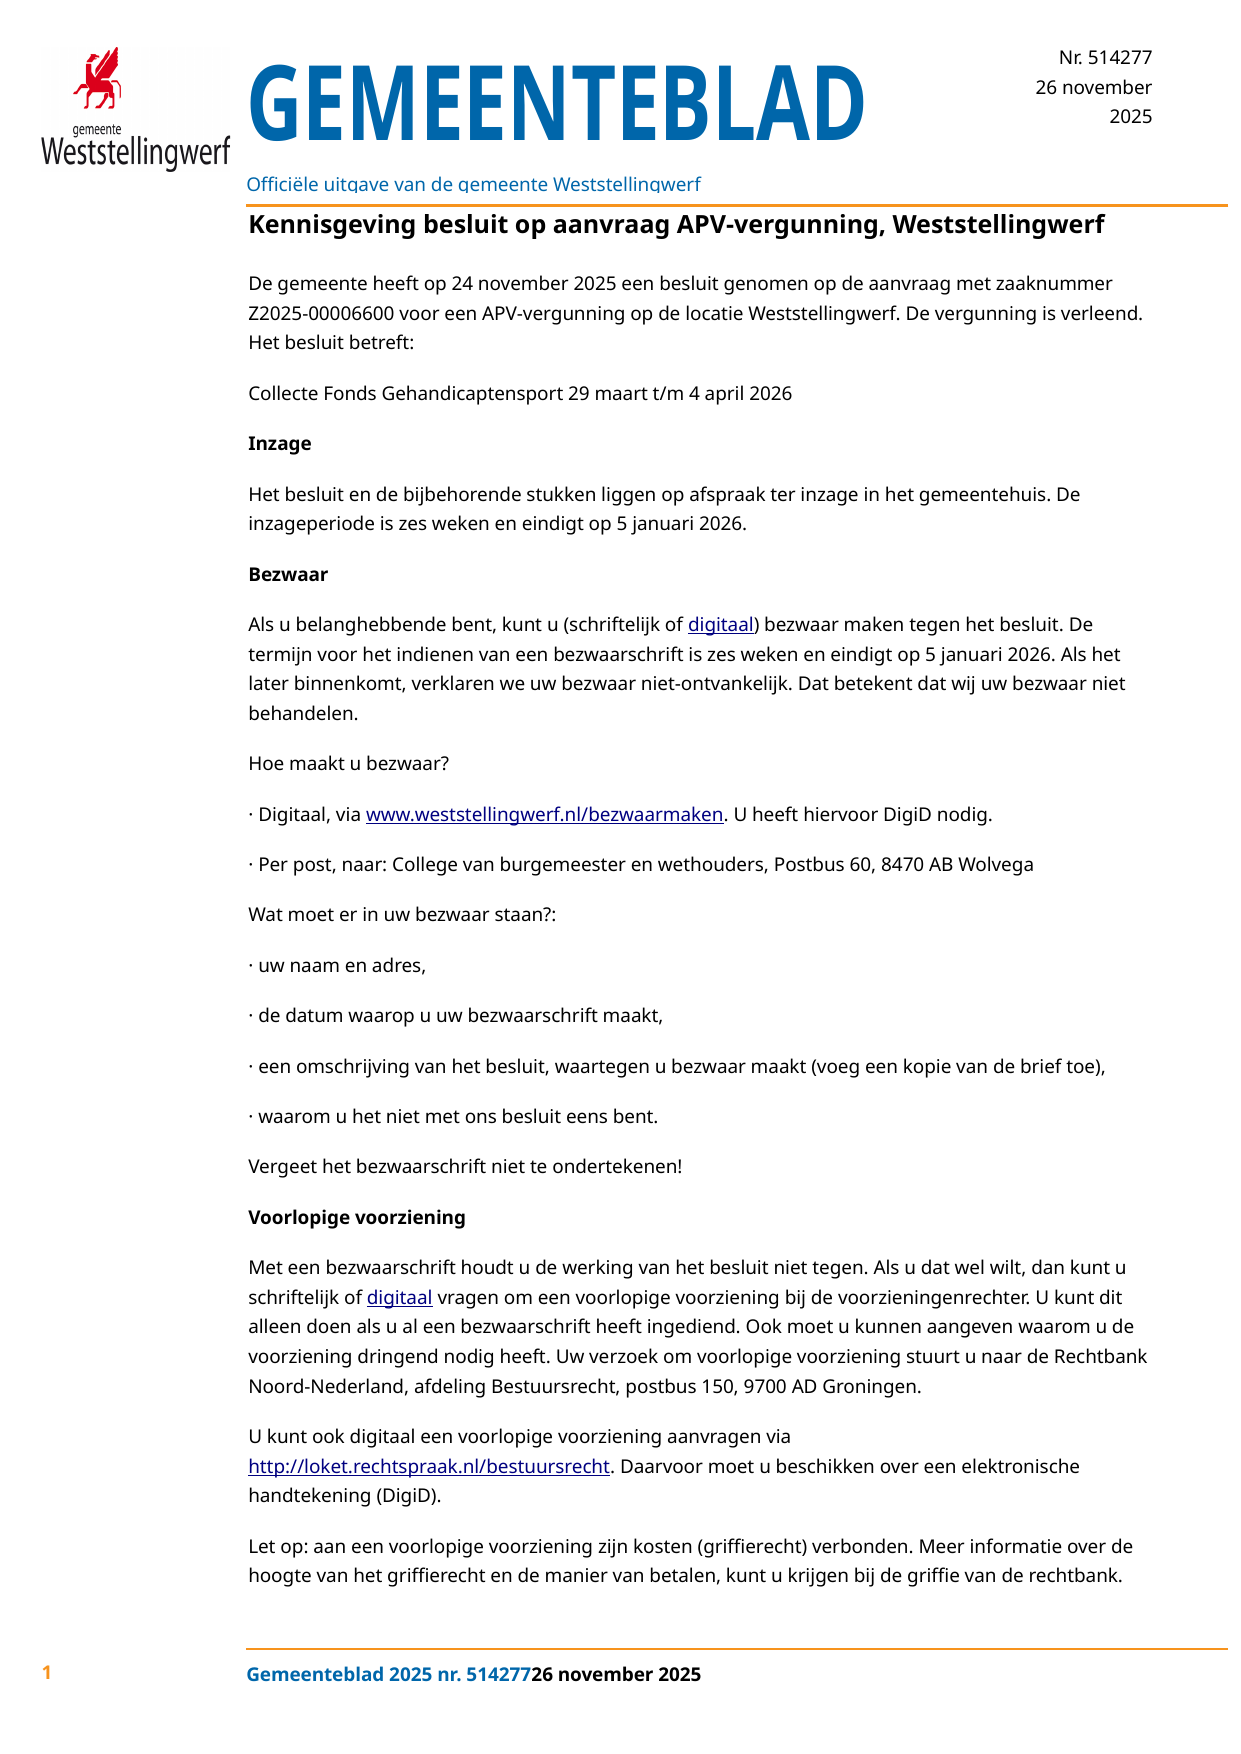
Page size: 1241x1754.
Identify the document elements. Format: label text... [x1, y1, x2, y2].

text Inzage [248, 430, 1152, 456]
text Bezwaar [248, 561, 1152, 586]
text · Digitaal, via www.weststellingwerf.nl/bezwaarmaken. U heeft hiervoor DigiD nodig. [248, 801, 1152, 826]
text U kunt ook digitaal een voorlopige voorziening aanvragen via http://loket.rechtspraak.nl/bestuursrecht. Daarvoor moet u beschikken over een elektronische handtekening (DigiD). [248, 1423, 1152, 1508]
text Als u belanghebbende bent, kunt u (schriftelijk of digitaal) bezwaar maken tegen het besluit. De termijn voor het indienen van een bezwaarschrift is zes weken en eindigt op 5 januari 2026. Als het later binnenkomt, verklaren we uw bezwaar niet-ontvankelijk. Dat betekent dat wij uw bezwaar niet behandelen. [248, 611, 1152, 726]
text De gemeente heeft op 24 november 2025 een besluit genomen op de aanvraag met zaaknummer Z2025-00006600 voor een APV-vergunning op de locatie Weststellingwerf. De vergunning is verleend. Het besluit betreft: [248, 270, 1152, 355]
text Vergeet het bezwaarschrift niet te ondertekenen! [248, 1154, 1152, 1179]
text · een omschrijving van het besluit, waartegen u bezwaar maakt (voeg een kopie van de brief toe), [248, 1053, 1152, 1078]
text · waarom u het niet met ons besluit eens bent. [248, 1103, 1152, 1129]
text Let op: aan een voorlopige voorziening zijn kosten (griffierecht) verbonden. Meer informatie over de hoogte van het griffierecht en de manier van betalen, kunt u krijgen bij de griffie van de rechtbank. [248, 1533, 1152, 1588]
text Hoe maakt u bezwaar? [248, 750, 1152, 776]
text Kennisgeving besluit op aanvraag APV-vergunning, Weststellingwerf [248, 207, 1152, 241]
text · Per post, naar: College van burgemeester en wethouders, Postbus 60, 8470 AB Wolvega [248, 851, 1152, 877]
text Met een bezwaarschrift houdt u de werking van het besluit niet tegen. Als u dat wel wilt, dan kunt u schriftelijk of digitaal vragen om een voorlopige voorziening bij de voorzieningenrechter. U kunt dit alleen doen als u al een bezwaarschrift heeft ingediend. Ook moet u kunnen aangeven waarom u de voorziening dringend nodig heeft. Uw verzoek om voorlopige voorziening stuurt u naar de Rechtbank Noord-Nederland, afdeling Bestuursrecht, postbus 150, 9700 AD Groningen. [248, 1254, 1152, 1398]
text Voorlopige voorziening [248, 1204, 1152, 1230]
picture [41, 47, 231, 172]
text Het besluit en de bijbehorende stukken liggen op afspraak ter inzage in het gemeentehuis. De inzageperiode is zes weken en eindigt op 5 januari 2026. [248, 481, 1152, 536]
text · de datum waarop u uw bezwaarschrift maakt, [248, 1002, 1152, 1028]
text Collecte Fonds Gehandicaptensport 29 maart t/m 4 april 2026 [248, 380, 1152, 406]
text · uw naam en adres, [248, 952, 1152, 978]
text Wat moet er in uw bezwaar staan?: [248, 902, 1152, 927]
